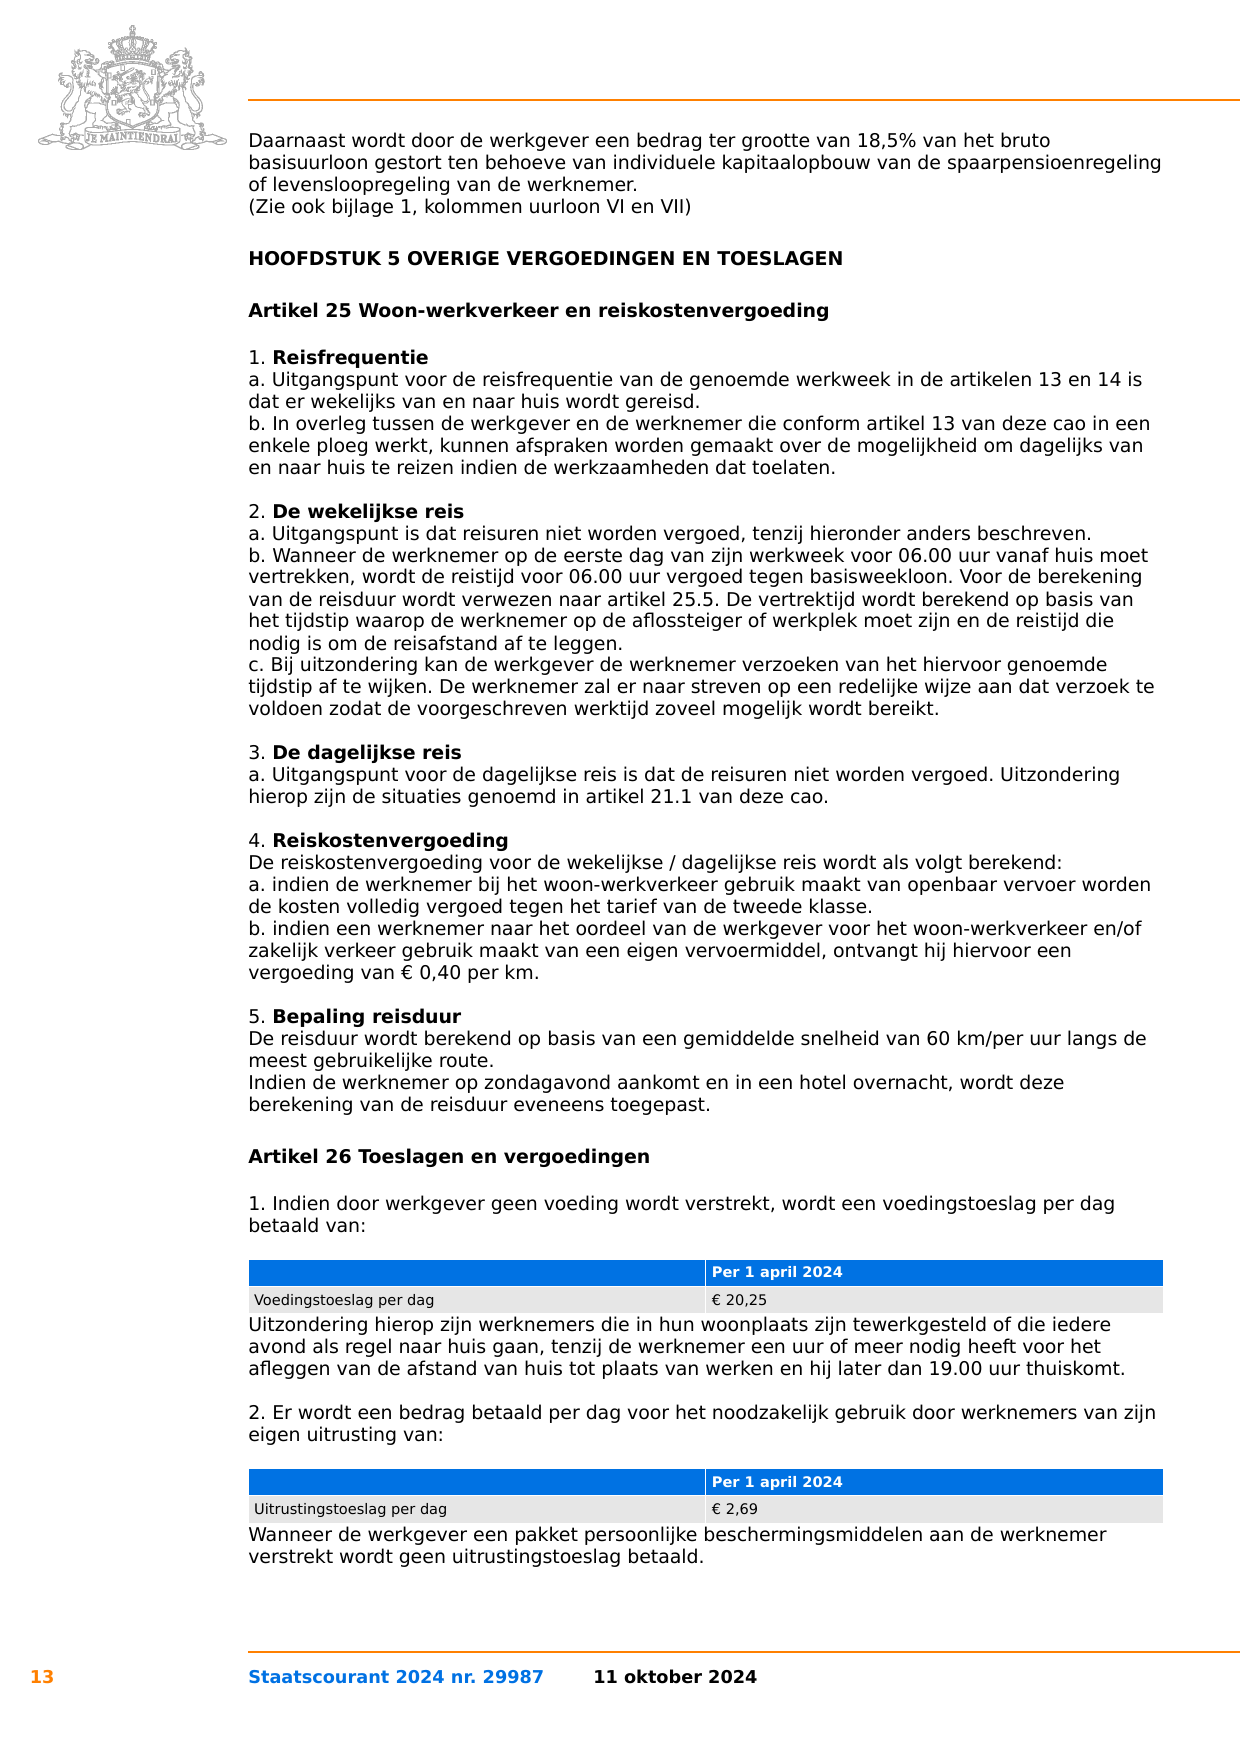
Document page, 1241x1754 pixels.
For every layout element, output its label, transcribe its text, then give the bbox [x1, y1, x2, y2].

subtitle Artikel 26 Toeslagen en vergoedingen [248, 1146, 1163, 1168]
text b. indien een werknemer naar het oordeel van de werkgever voor het woon-werkverkeer en/of zakelijk verkeer gebruik maakt van een eigen vervoermiddel, ontvangt hij hiervoor een vergoeding van € 0,40 per km. [248, 918, 1163, 984]
table_header Per 1 april 2024 [706, 1469, 1163, 1495]
text Wanneer de werkgever een pakket persoonlijke beschermingsmiddelen aan de werknemer verstrekt wordt geen uitrustingstoeslag betaald. [248, 1524, 1163, 1568]
text a. Uitgangspunt is dat reisuren niet worden vergoed, tenzij hieronder anders beschreven. [248, 522, 1163, 544]
table_header [249, 1469, 705, 1495]
table_header [249, 1260, 705, 1286]
table_header Per 1 april 2024 [706, 1260, 1163, 1286]
text (Zie ook bijlage 1, kolommen uurloon VI en VII) [248, 196, 1163, 218]
text 1. Reisfrequentie [248, 347, 1163, 369]
subtitle HOOFDSTUK 5 OVERIGE VERGOEDINGEN EN TOESLAGEN [248, 248, 1163, 270]
text b. Wanneer de werknemer op de eerste dag van zijn werkweek voor 06.00 uur vanaf huis moet vertrekken, wordt de reistijd voor 06.00 uur vergoed tegen basisweekloon. Voor de berekening van de reisduur wordt verwezen naar artikel 25.5. De vertrektijd wordt berekend op basis van het tijdstip waarop de werknemer op de aflossteiger of werkplek moet zijn en de reistijd die nodig is om de reisafstand af te leggen. [248, 544, 1163, 654]
text a. Uitgangspunt voor de dagelijkse reis is dat de reisuren niet worden vergoed. Uitzondering hierop zijn de situaties genoemd in artikel 21.1 van deze cao. [248, 764, 1163, 808]
text De reiskostenvergoeding voor de wekelijkse / dagelijkse reis wordt als volgt berekend: [248, 852, 1163, 874]
text Indien de werknemer op zondagavond aankomt en in een hotel overnacht, wordt deze berekening van de reisduur eveneens toegepast. [248, 1072, 1163, 1116]
picture [38, 25, 227, 150]
text 2. De wekelijkse reis [248, 501, 1163, 522]
text De reisduur wordt berekend op basis van een gemiddelde snelheid van 60 km/per uur langs de meest gebruikelijke route. [248, 1028, 1163, 1072]
table_cell € 2,69 [706, 1496, 1163, 1523]
text c. Bij uitzondering kan de werkgever de werknemer verzoeken van het hiervoor genoemde tijdstip af te wijken. De werknemer zal er naar streven op een redelijke wijze aan dat verzoek te voldoen zodat de voorgeschreven werktijd zoveel mogelijk wordt bereikt. [248, 654, 1163, 720]
text b. In overleg tussen de werkgever en de werknemer die conform artikel 13 van deze cao in een enkele ploeg werkt, kunnen afspraken worden gemaakt over de mogelijkheid om dagelijks van en naar huis te reizen indien de werkzaamheden dat toelaten. [248, 413, 1163, 479]
table_cell Uitrustingstoeslag per dag [249, 1496, 705, 1523]
text 1. Indien door werkgever geen voeding wordt verstrekt, wordt een voedingstoeslag per dag betaald van: [248, 1193, 1163, 1237]
text 3. De dagelijkse reis [248, 742, 1163, 764]
table_cell € 20,25 [706, 1287, 1163, 1313]
text Uitzondering hierop zijn werknemers die in hun woonplaats zijn tewerkgesteld of die iedere avond als regel naar huis gaan, tenzij de werknemer een uur of meer nodig heeft voor het afleggen van de afstand van huis tot plaats van werken en hij later dan 19.00 uur thuiskomt. [248, 1314, 1163, 1380]
subtitle Artikel 25 Woon-werkverkeer en reiskostenvergoeding [248, 300, 1163, 322]
text Daarnaast wordt door de werkgever een bedrag ter grootte van 18,5% van het bruto basisuurloon gestort ten behoeve van individuele kapitaalopbouw van de spaarpensioenregeling of levensloopregeling van de werknemer. [248, 130, 1163, 196]
text 2. Er wordt een bedrag betaald per dag voor het noodzakelijk gebruik door werknemers van zijn eigen uitrusting van: [248, 1402, 1163, 1446]
text a. indien de werknemer bij het woon-werkverkeer gebruik maakt van openbaar vervoer worden de kosten volledig vergoed tegen het tarief van de tweede klasse. [248, 874, 1163, 918]
text 5. Bepaling reisduur [248, 1006, 1163, 1028]
text a. Uitgangspunt voor de reisfrequentie van de genoemde werkweek in de artikelen 13 en 14 is dat er wekelijks van en naar huis wordt gereisd. [248, 369, 1163, 413]
table_cell Voedingstoeslag per dag [249, 1287, 705, 1313]
text 4. Reiskostenvergoeding [248, 830, 1163, 852]
